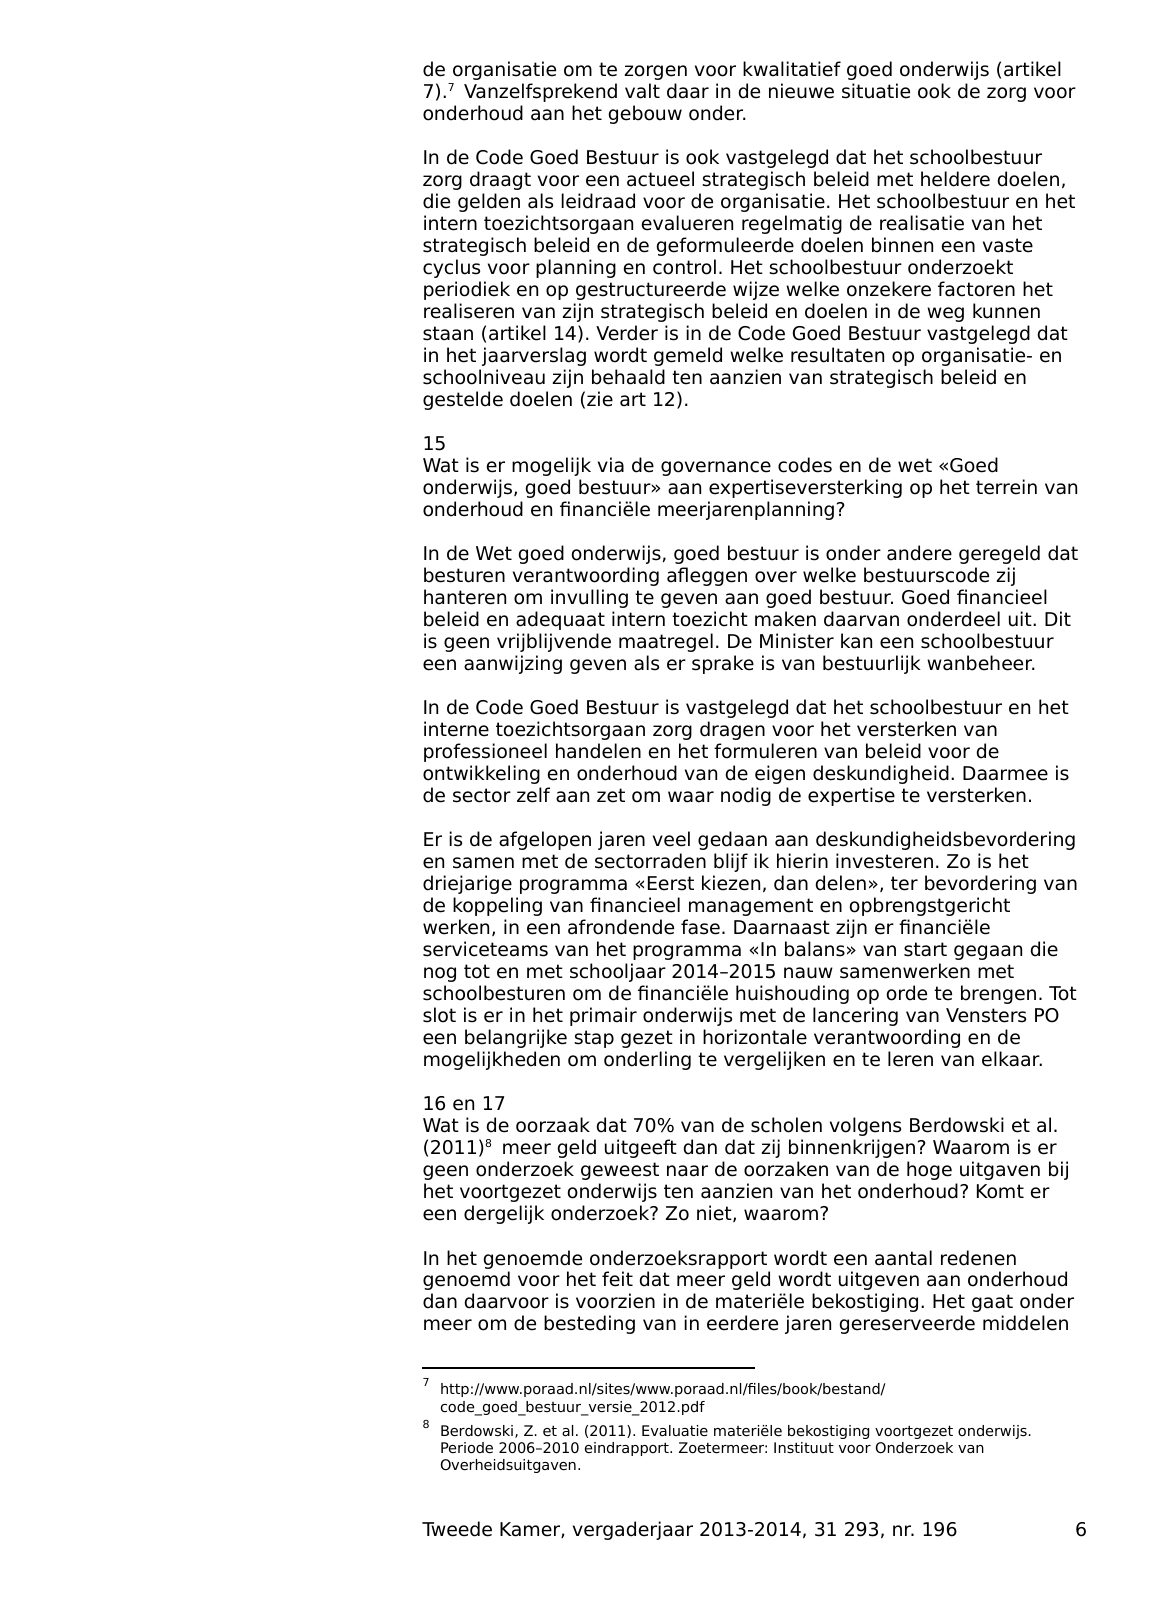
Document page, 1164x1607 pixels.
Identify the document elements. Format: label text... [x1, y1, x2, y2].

text http://www.poraad.nl/sites/www.poraad.nl/files/book/bestand/code_goed_bestuur_versie_2012.pdf [422, 1377, 1087, 1416]
text In de Code Goed Bestuur is ook vastgelegd dat het schoolbestuur zorg draagt voor een actueel strategisch beleid met heldere doelen, die gelden als leidraad voor de organisatie. Het schoolbestuur en het intern toezichtsorgaan evalueren regelmatig de realisatie van het strategisch beleid en de geformuleerde doelen binnen een vaste cyclus voor planning en control. Het schoolbestuur onderzoekt periodiek en op gestructureerde wijze welke onzekere factoren het realiseren van zijn strategisch beleid en doelen in de weg kunnen staan (artikel 14). Verder is in de Code Goed Bestuur vastgelegd dat in het jaarverslag wordt gemeld welke resultaten op organisatie- en schoolniveau zijn behaald ten aanzien van strategisch beleid en gestelde doelen (zie art 12). [422, 147, 1087, 411]
text In de Wet goed onderwijs, goed bestuur is onder andere geregeld dat besturen verantwoording afleggen over welke bestuurscode zij hanteren om invulling te geven aan goed bestuur. Goed financieel beleid en adequaat intern toezicht maken daarvan onderdeel uit. Dit is geen vrijblijvende maatregel. De Minister kan een schoolbestuur een aanwijzing geven als er sprake is van bestuurlijk wanbeheer. [422, 543, 1087, 675]
text Er is de afgelopen jaren veel gedaan aan deskundigheidsbevordering en samen met de sectorraden blijf ik hierin investeren. Zo is het driejarige programma «Eerst kiezen, dan delen», ter bevordering van de koppeling van financieel management en opbrengstgericht werken, in een afrondende fase. Daarnaast zijn er financiële serviceteams van het programma «In balans» van start gegaan die nog tot en met schooljaar 2014–2015 nauw samenwerken met schoolbesturen om de financiële huishouding op orde te brengen. Tot slot is er in het primair onderwijs met de lancering van Vensters PO een belangrijke stap gezet in horizontale verantwoording en de mogelijkheden om onderling te vergelijken en te leren van elkaar. [422, 829, 1087, 1071]
text 15 [422, 433, 1087, 455]
text Wat is de oorzaak dat 70% van de scholen volgens Berdowski et al. (2011) meer geld uitgeeft dan dat zij binnenkrijgen? Waarom is er geen onderzoek geweest naar de oorzaken van de hoge uitgaven bij het voortgezet onderwijs ten aanzien van het onderhoud? Komt er een dergelijk onderzoek? Zo niet, waarom? [422, 1115, 1087, 1225]
text de organisatie om te zorgen voor kwalitatief goed onderwijs (artikel 7). Vanzelfsprekend valt daar in de nieuwe situatie ook de zorg voor onderhoud aan het gebouw onder. [422, 59, 1087, 125]
text Berdowski, Z. et al. (2011). Evaluatie materiële bekostiging voortgezet onderwijs. Periode 2006–2010 eindrapport. Zoetermeer: Instituut voor Onderzoek van Overheidsuitgaven. [422, 1418, 1087, 1474]
text Wat is er mogelijk via de governance codes en de wet «Goed onderwijs, goed bestuur» aan expertiseversterking op het terrein van onderhoud en financiële meerjarenplanning? [422, 455, 1087, 521]
text In het genoemde onderzoeksrapport wordt een aantal redenen genoemd voor het feit dat meer geld wordt uitgeven aan onderhoud dan daarvoor is voorzien in de materiële bekostiging. Het gaat onder meer om de besteding van in eerdere jaren gereserveerde middelen [422, 1247, 1087, 1335]
text 16 en 17 [422, 1093, 1087, 1115]
text In de Code Goed Bestuur is vastgelegd dat het schoolbestuur en het interne toezichtsorgaan zorg dragen voor het versterken van professioneel handelen en het formuleren van beleid voor de ontwikkeling en onderhoud van de eigen deskundigheid. Daarmee is de sector zelf aan zet om waar nodig de expertise te versterken. [422, 697, 1087, 807]
